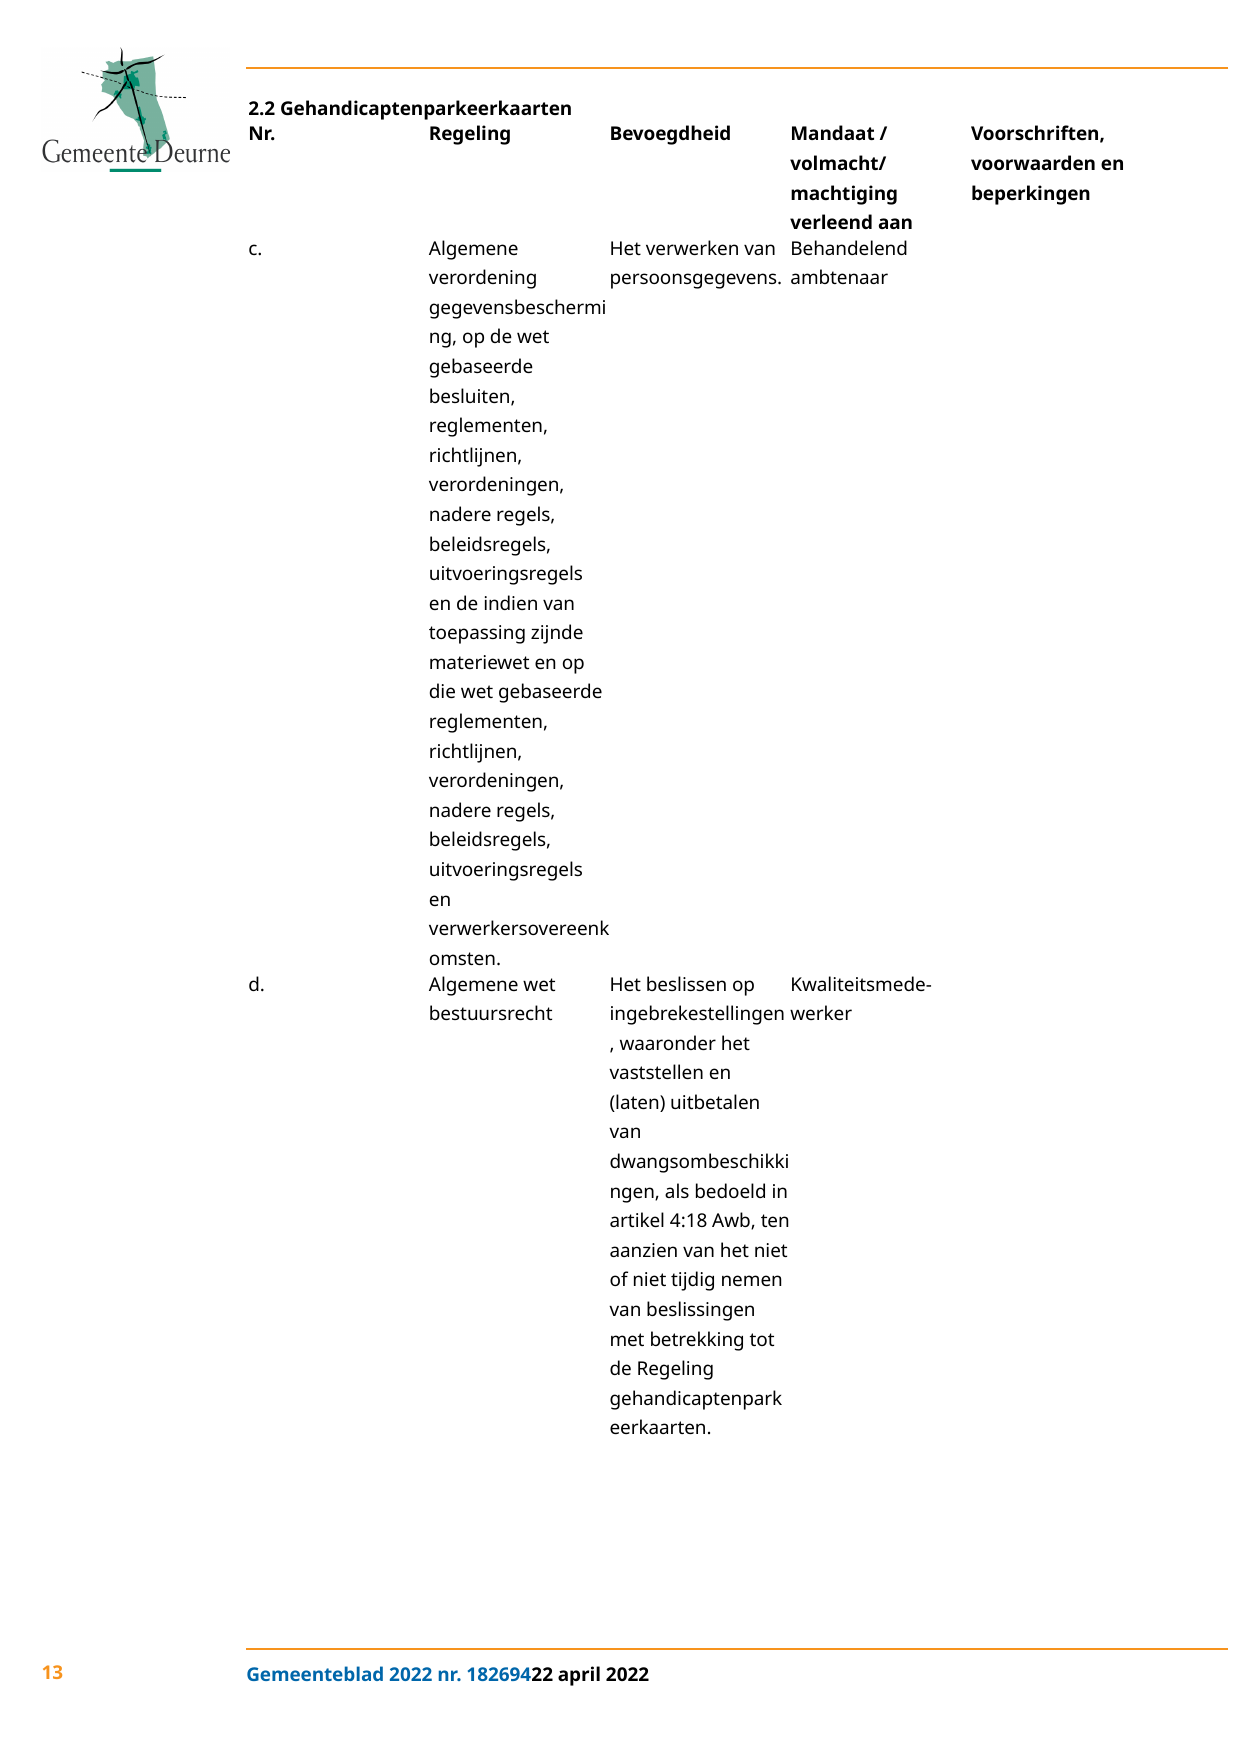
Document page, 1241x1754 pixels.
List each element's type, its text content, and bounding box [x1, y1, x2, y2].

table_cell Het verwerken van persoonsgegevens. [609, 235, 790, 971]
table_cell Algemene wet bestuursrecht [429, 971, 609, 1440]
table_cell [971, 235, 1152, 971]
table_cell c. [248, 235, 429, 971]
table_cell Het beslissen op ingebrekestellingen, waaronder het vaststellen en (laten) uitbetalen van dwangsombeschikkingen, als bedoeld in artikel 4:18 Awb, ten aanzien van het niet of niet tijdig nemen van beslissingen met betrekking tot de Regeling gehandicaptenparkeerkaarten. [609, 971, 790, 1440]
table_cell Kwaliteitsmede-werker [790, 971, 971, 1440]
table_cell Mandaat / volmacht/ machtiging verleend aan [790, 121, 971, 235]
table_cell Algemene verordening gegevensbescherming, op de wet gebaseerde besluiten, reglementen, richtlijnen, verordeningen, nadere regels, beleidsregels, uitvoeringsregels en de indien van toepassing zijnde materiewet en op die wet gebaseerde reglementen, richtlijnen, verordeningen, nadere regels, beleidsregels, uitvoeringsregels en verwerkersovereenkomsten. [429, 235, 609, 971]
table_cell Regeling [429, 121, 609, 235]
table_cell d. [248, 971, 429, 1440]
table_cell Bevoegdheid [609, 121, 790, 235]
table_cell Behandelend ambtenaar [790, 235, 971, 971]
picture [41, 47, 231, 172]
table_cell Nr. [248, 121, 429, 235]
table_header 2.2 Gehandicaptenparkeerkaarten [248, 95, 1152, 121]
table_cell Voorschriften, voorwaarden en beperkingen [971, 121, 1152, 235]
table_cell [971, 971, 1152, 1440]
